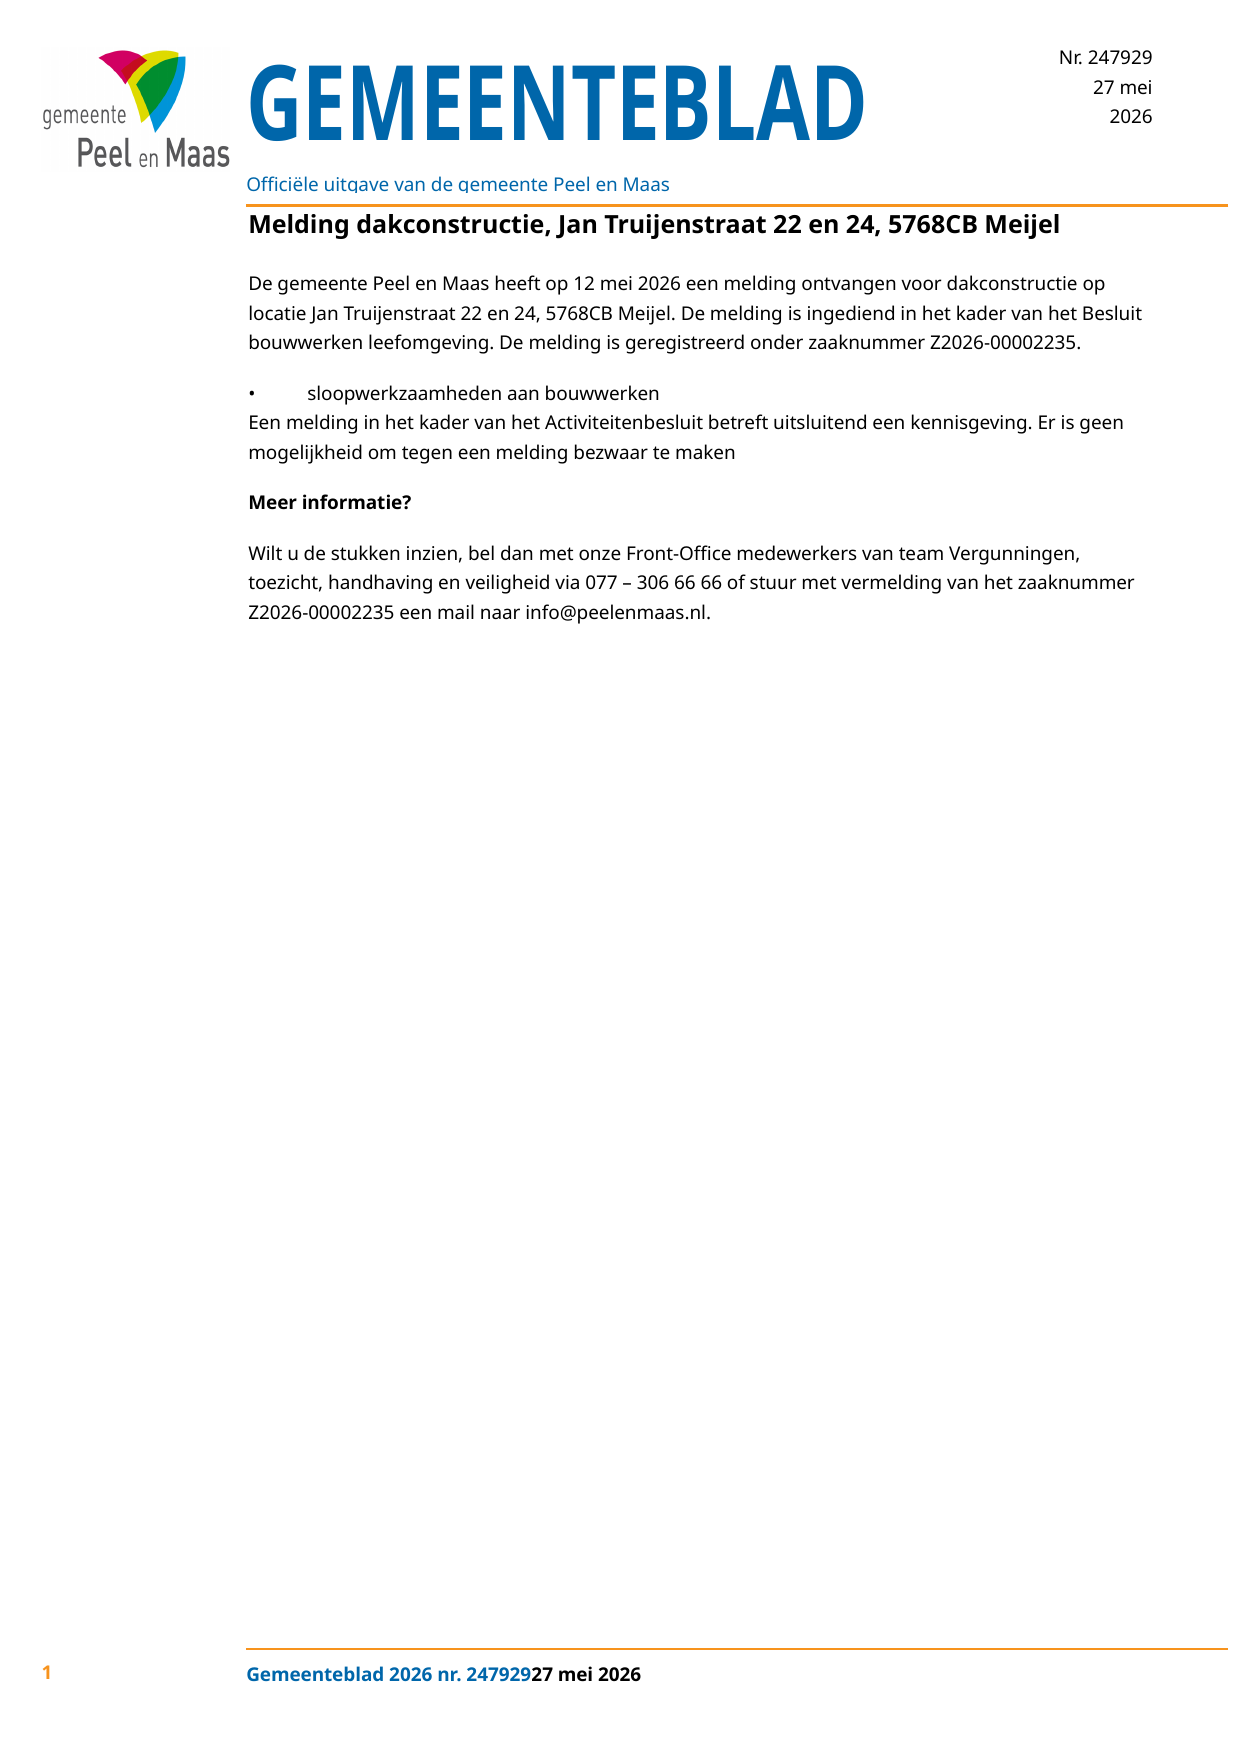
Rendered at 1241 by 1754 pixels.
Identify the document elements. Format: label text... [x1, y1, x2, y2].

list sloopwerkzaamheden aan bouwwerken [248, 380, 1152, 406]
text Meer informatie? [248, 489, 1152, 515]
text Melding dakconstructie, Jan Truijenstraat 22 en 24, 5768CB Meijel [248, 207, 1152, 241]
text Wilt u de stukken inzien, bel dan met onze Front-Office medewerkers van team Vergunningen, toezicht, handhaving en veiligheid via 077 – 306 66 66 of stuur met vermelding van het zaaknummer Z2026-00002235 een mail naar info@peelenmaas.nl. [248, 540, 1152, 625]
picture [41, 47, 231, 172]
text De gemeente Peel en Maas heeft op 12 mei 2026 een melding ontvangen voor dakconstructie op locatie Jan Truijenstraat 22 en 24, 5768CB Meijel. De melding is ingediend in het kader van het Besluit bouwwerken leefomgeving. De melding is geregistreerd onder zaaknummer Z2026-00002235. [248, 270, 1152, 355]
text Een melding in het kader van het Activiteitenbesluit betreft uitsluitend een kennisgeving. Er is geen mogelijkheid om tegen een melding bezwaar te maken [248, 409, 1152, 465]
